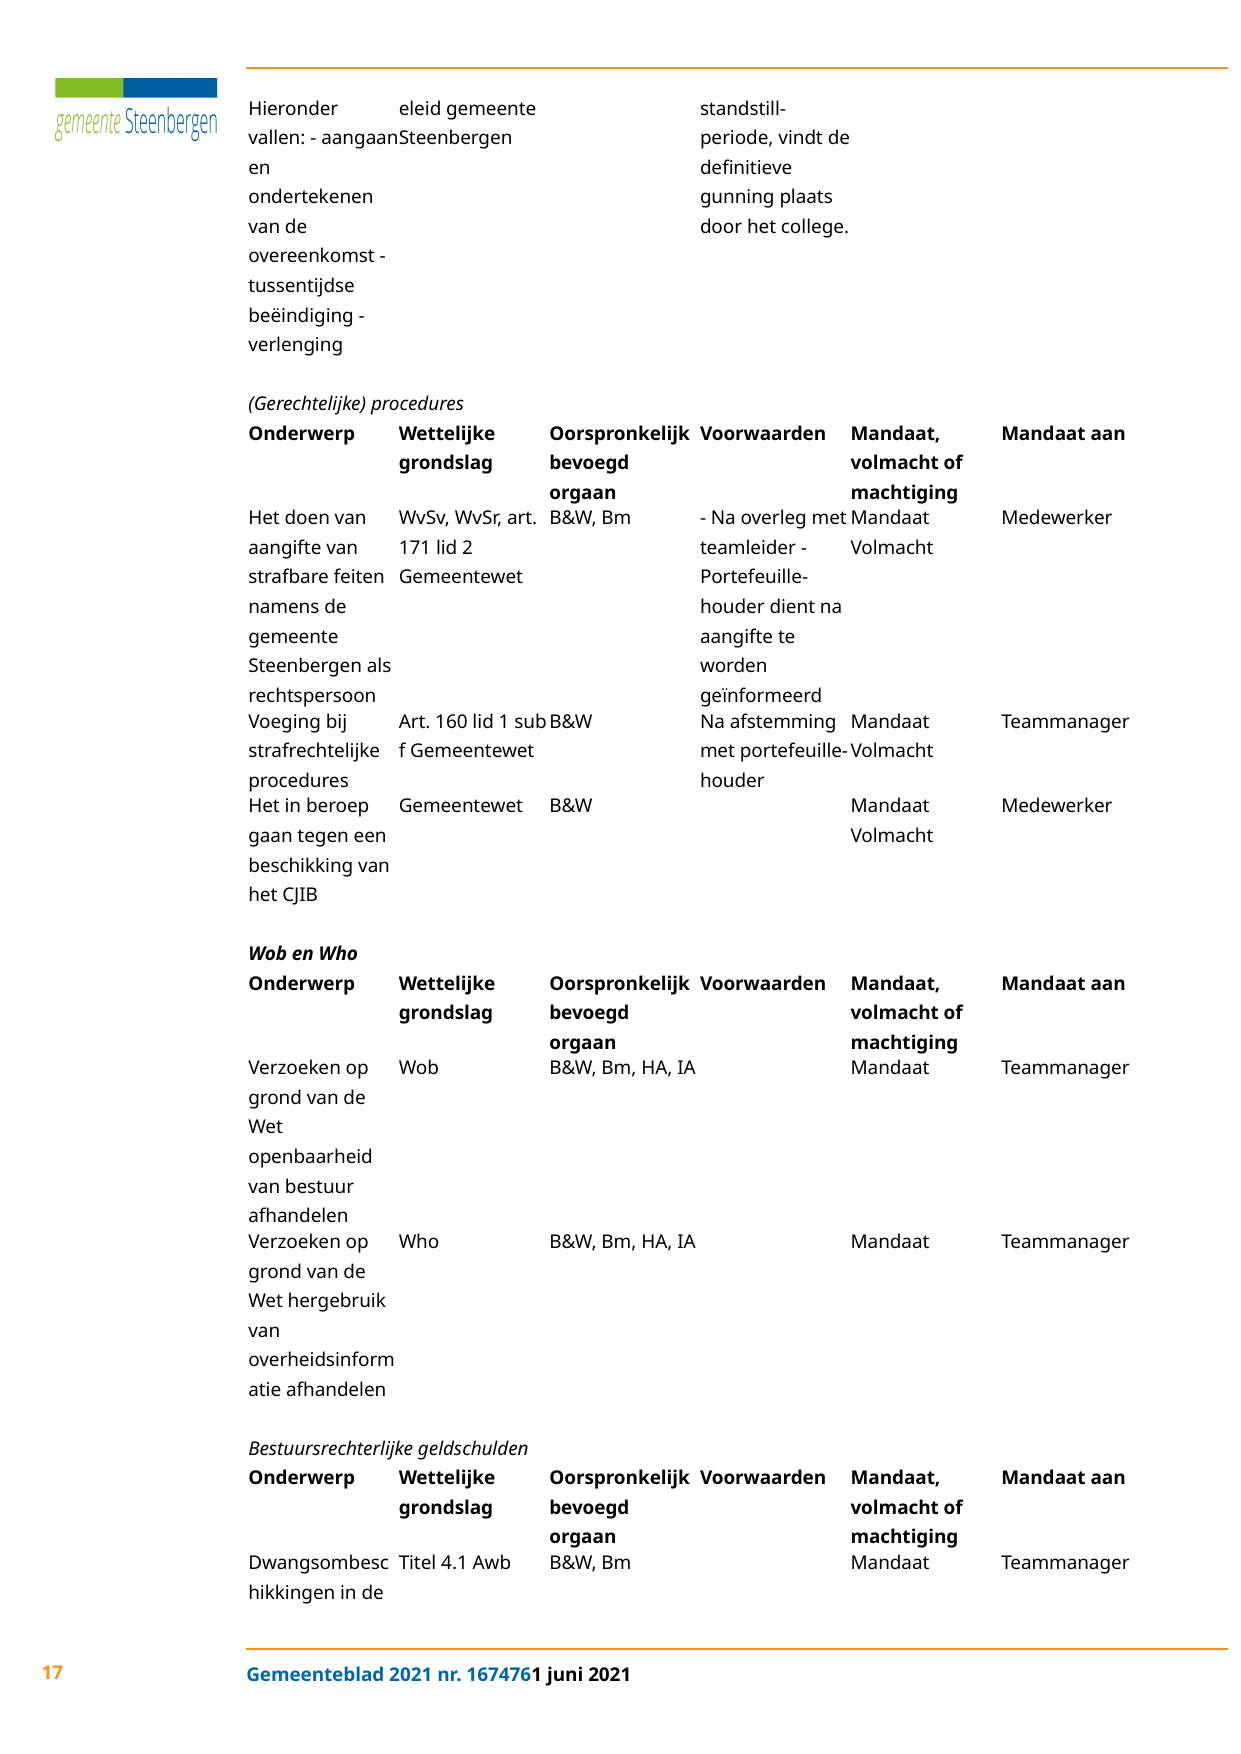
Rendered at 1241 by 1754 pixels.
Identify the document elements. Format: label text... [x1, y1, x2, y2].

table_header Oorspronkelijk bevoegd orgaan [549, 970, 700, 1054]
table_cell Dwangsombeschikkingen in de [248, 1549, 398, 1604]
table_header Oorspronkelijk bevoegd orgaan [549, 1464, 700, 1549]
text Wob en Who [248, 940, 1152, 966]
table_header Voorwaarden [700, 1464, 850, 1549]
table_cell - Na overleg met teamleider - Portefeuille-houder dient na aangifte te worden geïnformeerd [700, 505, 850, 708]
table_cell [700, 1055, 850, 1228]
table_header Onderwerp [248, 1464, 398, 1549]
table_cell [700, 793, 850, 907]
table_cell standstill-periode, vindt de definitieve gunning plaats door het college. [700, 95, 850, 357]
table_cell Titel 4.1 Awb [399, 1549, 549, 1604]
table_header Wettelijke grondslag [399, 1464, 549, 1549]
table_cell Mandaat [850, 1549, 1001, 1604]
table_header Voorwaarden [700, 970, 850, 1054]
table_cell Teammanager [1001, 708, 1152, 793]
table_cell Na afstemming met portefeuille-houder [700, 708, 850, 793]
table_cell Who [399, 1228, 549, 1402]
table_cell Teammanager [1001, 1055, 1152, 1228]
table_cell Teammanager [1001, 1228, 1152, 1402]
table_cell Het doen van aangifte van strafbare feiten namens de gemeente Steenbergen als rechtspersoon [248, 505, 398, 708]
table_cell WvSv, WvSr, art. 171 lid 2 Gemeentewet [399, 505, 549, 708]
table_header Mandaat, volmacht of machtiging [850, 970, 1001, 1054]
table_header Wettelijke grondslag [399, 420, 549, 504]
table_header Mandaat aan [1001, 1464, 1152, 1549]
table_cell eleid gemeente Steenbergen [399, 95, 549, 357]
table_cell [700, 1549, 850, 1604]
table_cell Verzoeken op grond van de Wet openbaarheid van bestuur afhandelen [248, 1055, 398, 1228]
table_cell Voeging bij strafrechtelijke procedures [248, 708, 398, 793]
table_cell Medewerker [1001, 505, 1152, 708]
table_header Mandaat aan [1001, 420, 1152, 504]
table_cell Wob [399, 1055, 549, 1228]
table_header Onderwerp [248, 420, 398, 504]
table_cell Mandaat Volmacht [850, 505, 1001, 708]
picture [41, 47, 231, 172]
table_cell [850, 95, 1001, 357]
table_header Oorspronkelijk bevoegd orgaan [549, 420, 700, 504]
table_cell Teammanager [1001, 1549, 1152, 1604]
table_cell B&W, Bm, HA, IA [549, 1055, 700, 1228]
table_cell Gemeentewet [399, 793, 549, 907]
table_cell B&W, Bm [549, 1549, 700, 1604]
table_cell [1001, 95, 1152, 357]
table_cell Hieronder vallen: - aangaan en ondertekenen van de overeenkomst - tussentijdse beëindiging - verlenging [248, 95, 398, 357]
table_cell [700, 1228, 850, 1402]
table_header Onderwerp [248, 970, 398, 1054]
table_header Wettelijke grondslag [399, 970, 549, 1054]
table_cell B&W, Bm, HA, IA [549, 1228, 700, 1402]
table_header Voorwaarden [700, 420, 850, 504]
table_cell Mandaat Volmacht [850, 793, 1001, 907]
table_cell B&W, Bm [549, 505, 700, 708]
table_cell B&W [549, 708, 700, 793]
table_header Mandaat, volmacht of machtiging [850, 420, 1001, 504]
table_cell Verzoeken op grond van de Wet hergebruik van overheidsinformatie afhandelen [248, 1228, 398, 1402]
table_cell Art. 160 lid 1 sub f Gemeentewet [399, 708, 549, 793]
table_cell B&W [549, 793, 700, 907]
table_cell Mandaat Volmacht [850, 708, 1001, 793]
table_header Mandaat, volmacht of machtiging [850, 1464, 1001, 1549]
table_cell Medewerker [1001, 793, 1152, 907]
table_cell Het in beroep gaan tegen een beschikking van het CJIB [248, 793, 398, 907]
table_cell Mandaat [850, 1055, 1001, 1228]
text (Gerechtelijke) procedures [248, 390, 1152, 416]
table_cell Mandaat [850, 1228, 1001, 1402]
text Bestuursrechterlijke geldschulden [248, 1435, 1152, 1460]
table_cell [549, 95, 700, 357]
table_header Mandaat aan [1001, 970, 1152, 1054]
